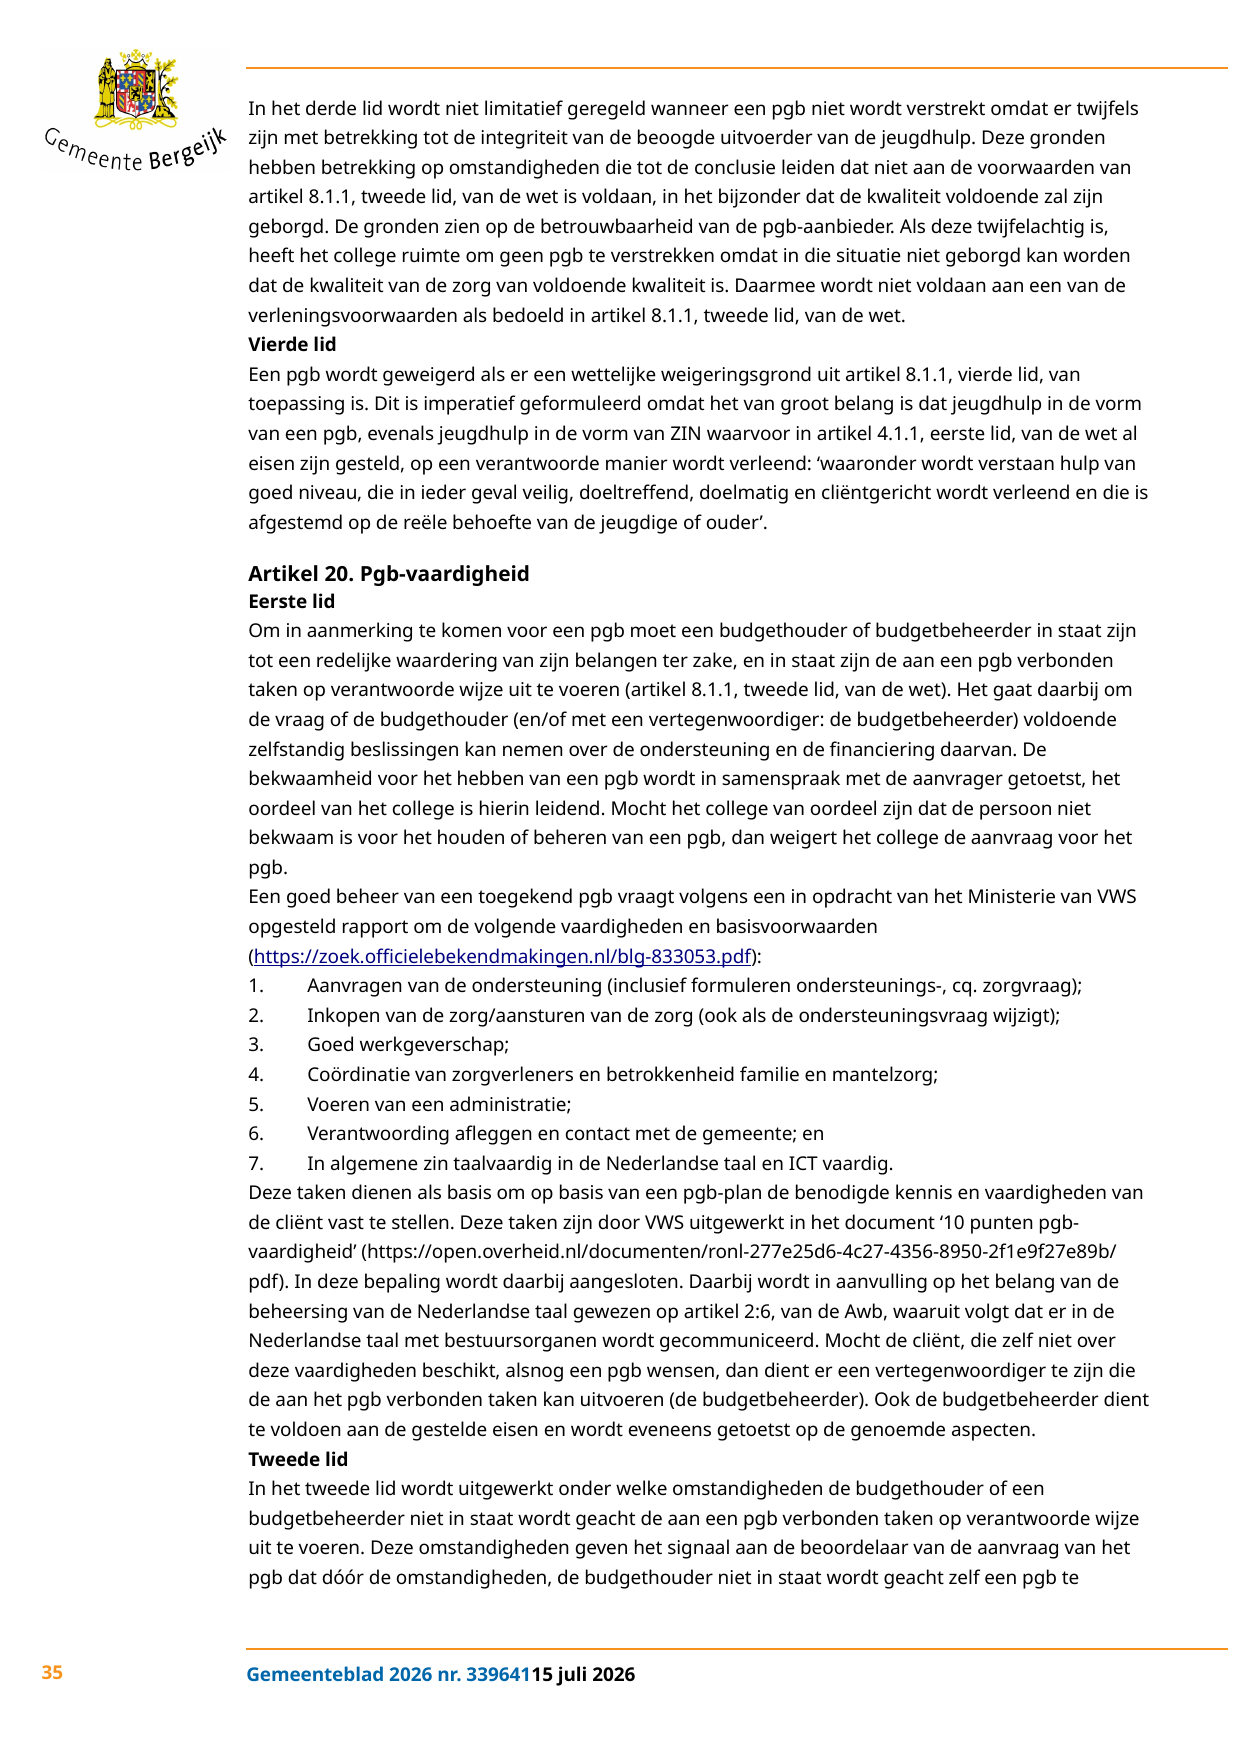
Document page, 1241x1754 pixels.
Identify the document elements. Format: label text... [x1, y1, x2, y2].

text Om in aanmerking te komen voor een pgb moet een budgethouder of budgetbeheerder in staat zijn tot een redelijke waardering van zijn belangen ter zake, en in staat zijn de aan een pgb verbonden taken op verantwoorde wijze uit te voeren (artikel 8.1.1, tweede lid, van de wet). Het gaat daarbij om de vraag of de budgethouder (en/of met een vertegenwoordiger: de budgetbeheerder) voldoende zelfstandig beslissingen kan nemen over de ondersteuning en de financiering daarvan. De bekwaamheid voor het hebben van een pgb wordt in samenspraak met de aanvrager getoetst, het oordeel van het college is hierin leidend. Mocht het college van oordeel zijn dat de persoon niet bekwaam is voor het houden of beheren van een pgb, dan weigert het college de aanvraag voor het pgb. [248, 617, 1152, 880]
text In het tweede lid wordt uitgewerkt onder welke omstandigheden de budgethouder of een budgetbeheerder niet in staat wordt geacht de aan een pgb verbonden taken op verantwoorde wijze uit te voeren. Deze omstandigheden geven het signaal aan de beoordelaar van de aanvraag van het pgb dat dóór de omstandigheden, de budgethouder niet in staat wordt geacht zelf een pgb te [248, 1475, 1152, 1590]
list Voeren van een administratie; [248, 1091, 1152, 1116]
text In het derde lid wordt niet limitatief geregeld wanneer een pgb niet wordt verstrekt omdat er twijfels zijn met betrekking tot de integriteit van de beoogde uitvoerder van de jeugdhulp. Deze gronden hebben betrekking op omstandigheden die tot de conclusie leiden dat niet aan de voorwaarden van artikel 8.1.1, tweede lid, van de wet is voldaan, in het bijzonder dat de kwaliteit voldoende zal zijn geborgd. De gronden zien op de betrouwbaarheid van de pgb-aanbieder. Als deze twijfelachtig is, heeft het college ruimte om geen pgb te verstrekken omdat in die situatie niet geborgd kan worden dat de kwaliteit van de zorg van voldoende kwaliteit is. Daarmee wordt niet voldaan aan een van de verleningsvoorwaarden als bedoeld in artikel 8.1.1, tweede lid, van de wet. [248, 95, 1152, 328]
list Aanvragen van de ondersteuning (inclusief formuleren ondersteunings-, cq. zorgvraag); [248, 972, 1152, 998]
text Artikel 20. Pgb-vaardigheid [248, 559, 1152, 588]
text Eerste lid [248, 588, 1152, 613]
list Goed werkgeverschap; [248, 1032, 1152, 1057]
text Een goed beheer van een toegekend pgb vraagt volgens een in opdracht van het Ministerie van VWS opgesteld rapport om de volgende vaardigheden en basisvoorwaarden (https://zoek.officielebekendmakingen.nl/blg-833053.pdf): [248, 884, 1152, 968]
text Tweede lid [248, 1446, 1152, 1471]
list Inkopen van de zorg/aansturen van de zorg (ook als de ondersteuningsvraag wijzigt); [248, 1002, 1152, 1028]
text Deze taken dienen als basis om op basis van een pgb-plan de benodigde kennis en vaardigheden van de cliënt vast te stellen. Deze taken zijn door VWS uitgewerkt in het document ‘10 punten pgb-vaardigheid’ (https://open.overheid.nl/documenten/ronl-277e25d6-4c27-4356-8950-2f1e9f27e89b/pdf). In deze bepaling wordt daarbij aangesloten. Daarbij wordt in aanvulling op het belang van de beheersing van de Nederlandse taal gewezen op artikel 2:6, van de Awb, waaruit volgt dat er in de Nederlandse taal met bestuursorganen wordt gecommuniceerd. Mocht de cliënt, die zelf niet over deze vaardigheden beschikt, alsnog een pgb wensen, dan dient er een vertegenwoordiger te zijn die de aan het pgb verbonden taken kan uitvoeren (de budgetbeheerder). Ook de budgetbeheerder dient te voldoen aan de gestelde eisen en wordt eveneens getoetst op de genoemde aspecten. [248, 1179, 1152, 1442]
list Coördinatie van zorgverleners en betrokkenheid familie en mantelzorg; [248, 1061, 1152, 1087]
list In algemene zin taalvaardig in de Nederlandse taal en ICT vaardig. [248, 1150, 1152, 1176]
picture [41, 47, 231, 172]
text Vierde lid [248, 331, 1152, 357]
text Een pgb wordt geweigerd als er een wettelijke weigeringsgrond uit artikel 8.1.1, vierde lid, van toepassing is. Dit is imperatief geformuleerd omdat het van groot belang is dat jeugdhulp in de vorm van een pgb, evenals jeugdhulp in de vorm van ZIN waarvoor in artikel 4.1.1, eerste lid, van de wet al eisen zijn gesteld, op een verantwoorde manier wordt verleend: ‘waaronder wordt verstaan hulp van goed niveau, die in ieder geval veilig, doeltreffend, doelmatig en cliëntgericht wordt verleend en die is afgestemd op de reële behoefte van de jeugdige of ouder’. [248, 361, 1152, 535]
list Verantwoording afleggen en contact met de gemeente; en [248, 1120, 1152, 1146]
